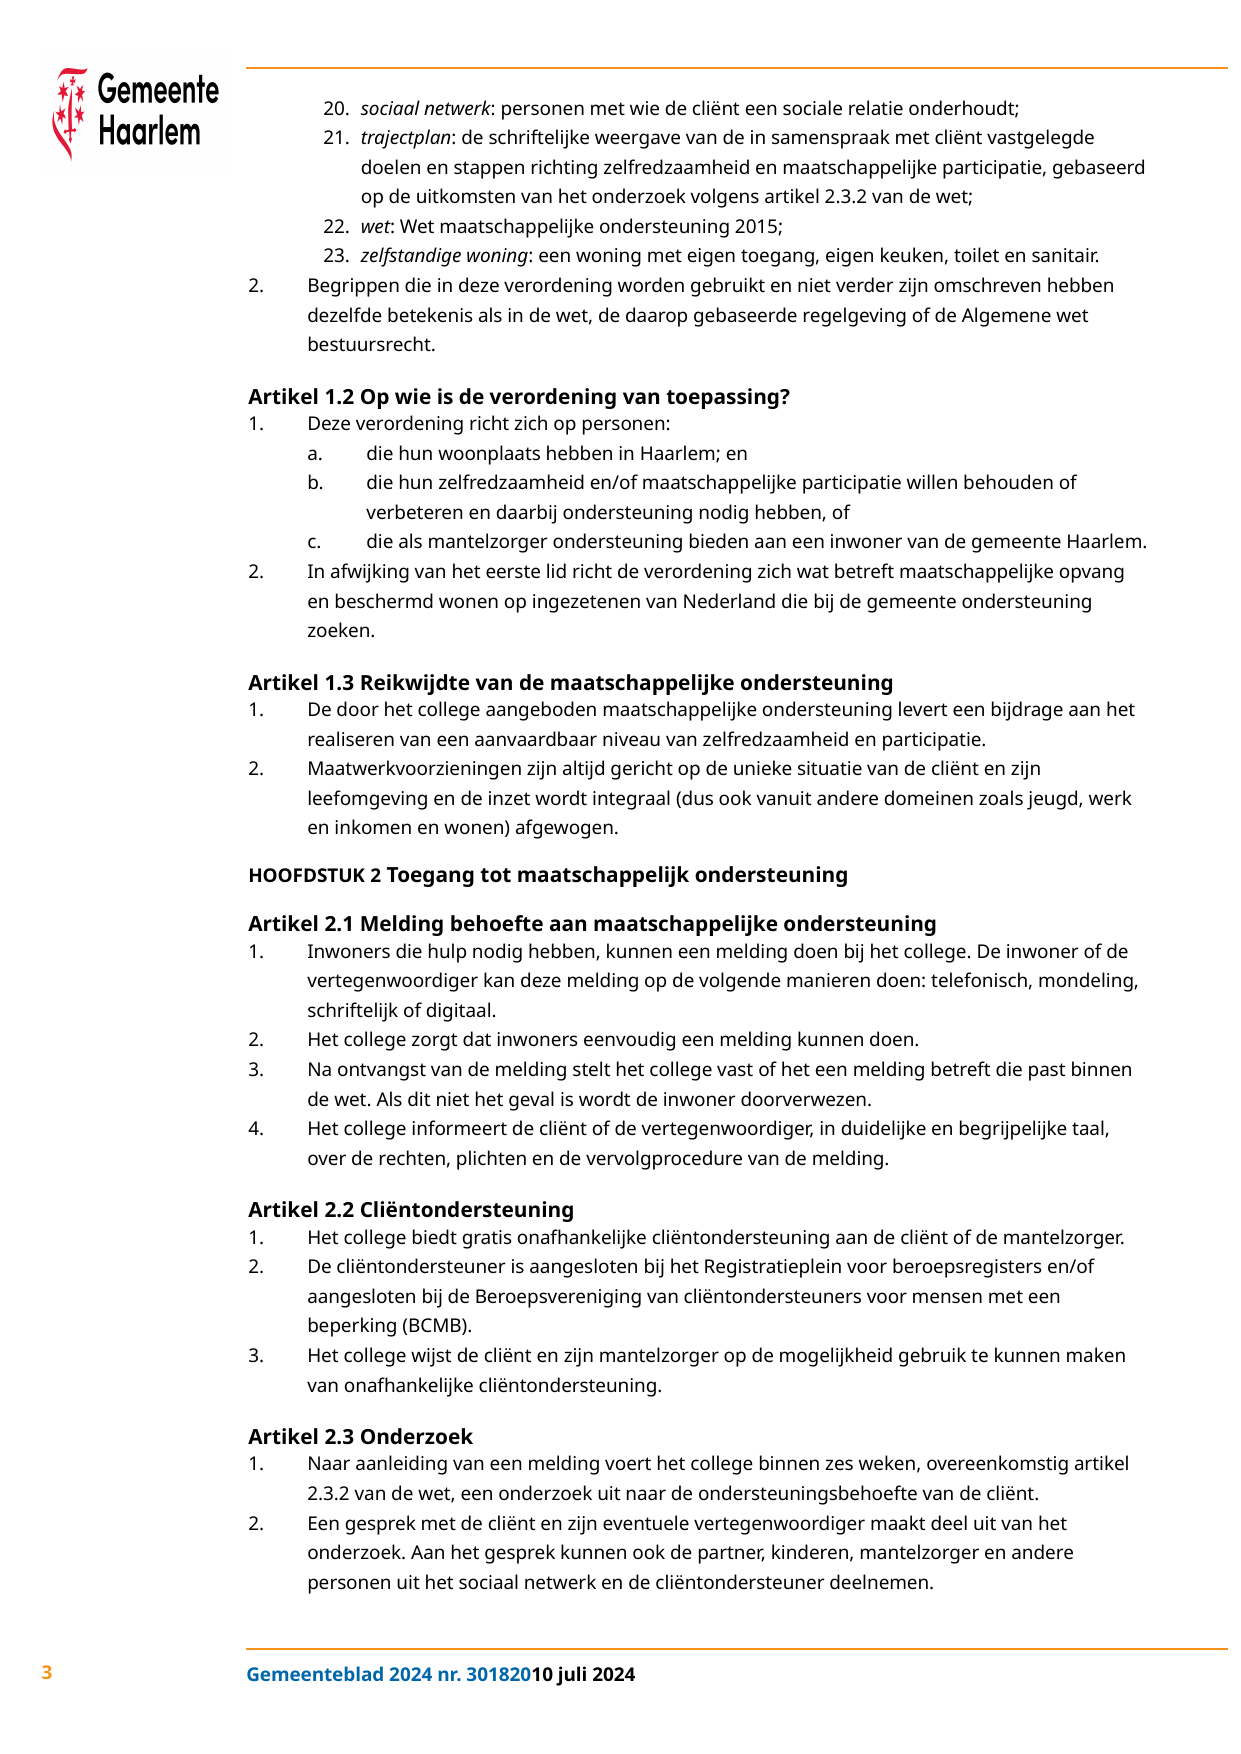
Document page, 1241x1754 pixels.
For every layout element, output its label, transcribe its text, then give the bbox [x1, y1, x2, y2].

list sociaal netwerk: personen met wie de cliënt een sociale relatie onderhoudt; [323, 95, 1152, 121]
text Artikel 2.1 Melding behoefte aan maatschappelijke ondersteuning [248, 909, 1152, 938]
list Het college biedt gratis onafhankelijke cliëntondersteuning aan de cliënt of de mantelzorger. [248, 1224, 1152, 1249]
list die hun woonplaats hebben in Haarlem; en [307, 440, 1152, 466]
list wet: Wet maatschappelijke ondersteuning 2015; [323, 213, 1152, 239]
list die hun zelfredzaamheid en/of maatschappelijke participatie willen behouden of verbeteren en daarbij ondersteuning nodig hebben, of [307, 469, 1152, 525]
text Artikel 2.3 Onderzoek [248, 1422, 1152, 1451]
list Het college zorgt dat inwoners eenvoudig een melding kunnen doen. [248, 1027, 1152, 1052]
list Inwoners die hulp nodig hebben, kunnen een melding doen bij het college. De inwoner of de vertegenwoordiger kan deze melding op de volgende manieren doen: telefonisch, mondeling, schriftelijk of digitaal. [248, 938, 1152, 1023]
text Artikel 1.2 Op wie is de verordening van toepassing? [248, 382, 1152, 410]
list Een gesprek met de cliënt en zijn eventuele vertegenwoordiger maakt deel uit van het onderzoek. Aan het gesprek kunnen ook de partner, kinderen, mantelzorger en andere personen uit het sociaal netwerk en de cliëntondersteuner deelnemen. [248, 1510, 1152, 1595]
list Begrippen die in deze verordening worden gebruikt en niet verder zijn omschreven hebben dezelfde betekenis als in de wet, de daarop gebaseerde regelgeving of de Algemene wet bestuursrecht. [248, 272, 1152, 357]
list die als mantelzorger ondersteuning bieden aan een inwoner van de gemeente Haarlem. [307, 529, 1152, 554]
list Naar aanleiding van een melding voert het college binnen zes weken, overeenkomstig artikel 2.3.2 van de wet, een onderzoek uit naar de ondersteuningsbehoefte van de cliënt. [248, 1451, 1152, 1506]
text Artikel 2.2 Cliëntondersteuning [248, 1195, 1152, 1224]
list Het college wijst de cliënt en zijn mantelzorger op de mogelijkheid gebruik te kunnen maken van onafhankelijke cliëntondersteuning. [248, 1342, 1152, 1397]
list Na ontvangst van de melding stelt het college vast of het een melding betreft die past binnen de wet. Als dit niet het geval is wordt de inwoner doorverwezen. [248, 1056, 1152, 1112]
list zelfstandige woning: een woning met eigen toegang, eigen keuken, toilet en sanitair. [323, 243, 1152, 268]
list trajectplan: de schriftelijke weergave van de in samenspraak met cliënt vastgelegde doelen en stappen richting zelfredzaamheid en maatschappelijke participatie, gebaseerd op de uitkomsten van het onderzoek volgens artikel 2.3.2 van de wet; [323, 124, 1152, 209]
list Deze verordening richt zich op personen: [248, 410, 1152, 436]
list Het college informeert de cliënt of de vertegenwoordiger, in duidelijke en begrijpelijke taal, over de rechten, plichten en de vervolgprocedure van de melding. [248, 1115, 1152, 1171]
list Maatwerkvoorzieningen zijn altijd gericht op de unieke situatie van de cliënt en zijn leefomgeving en de inzet wordt integraal (dus ook vanuit andere domeinen zoals jeugd, werk en inkomen en wonen) afgewogen. [248, 755, 1152, 840]
list De cliëntondersteuner is aangesloten bij het Registratieplein voor beroepsregisters en/of aangesloten bij de Beroepsvereniging van cliëntondersteuners voor mensen met een beperking (BCMB). [248, 1253, 1152, 1338]
text Artikel 1.3 Reikwijdte van de maatschappelijke ondersteuning [248, 668, 1152, 696]
picture [41, 47, 231, 172]
list De door het college aangeboden maatschappelijke ondersteuning levert een bijdrage aan het realiseren van een aanvaardbaar niveau van zelfredzaamheid en participatie. [248, 696, 1152, 752]
text HOOFDSTUK 2 Toegang tot maatschappelijk ondersteuning [248, 860, 1152, 889]
list In afwijking van het eerste lid richt de verordening zich wat betreft maatschappelijke opvang en beschermd wonen op ingezetenen van Nederland die bij de gemeente ondersteuning zoeken. [248, 558, 1152, 643]
